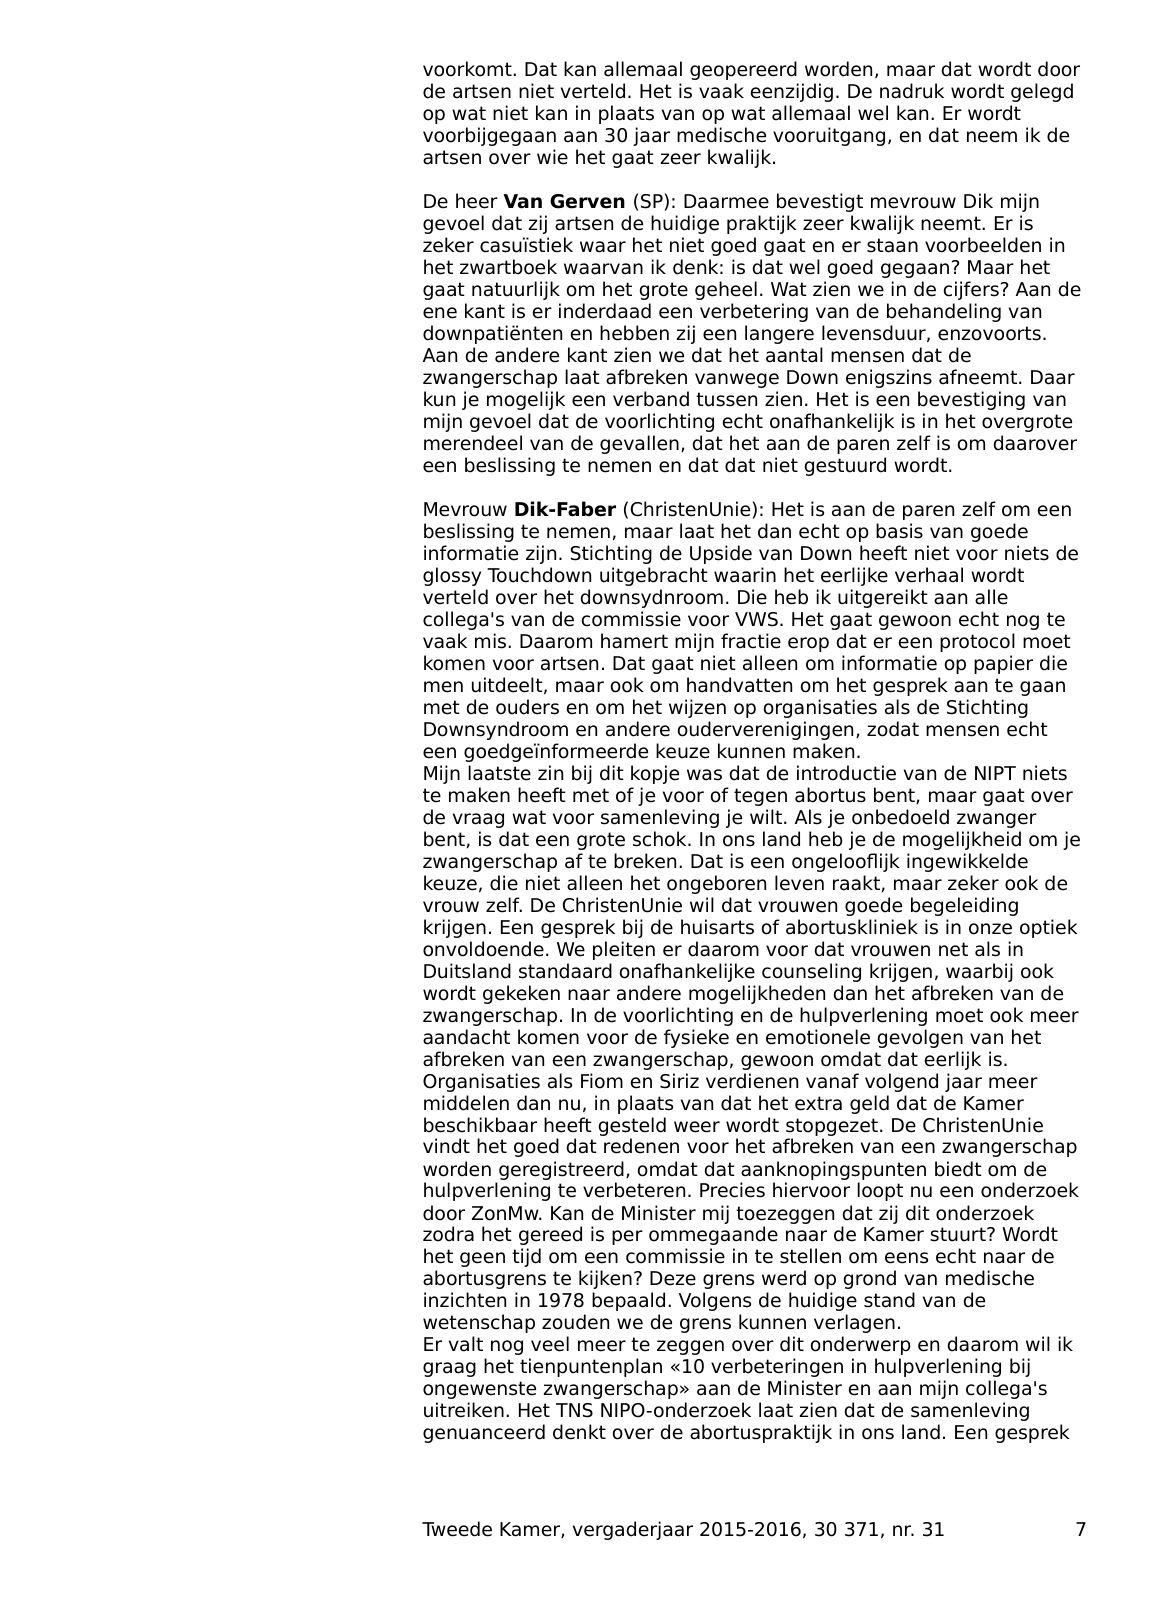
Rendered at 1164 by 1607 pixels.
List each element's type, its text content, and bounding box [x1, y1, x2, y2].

text Mijn laatste zin bij dit kopje was dat de introductie van de NIPT niets te maken heeft met of je voor of tegen abortus bent, maar gaat over de vraag wat voor samenleving je wilt. Als je onbedoeld zwanger bent, is dat een grote schok. In ons land heb je de mogelijkheid om je zwangerschap af te breken. Dat is een ongelooflijk ingewikkelde keuze, die niet alleen het ongeboren leven raakt, maar zeker ook de vrouw zelf. De ChristenUnie wil dat vrouwen goede begeleiding krijgen. Een gesprek bij de huisarts of abortuskliniek is in onze optiek onvoldoende. We pleiten er daarom voor dat vrouwen net als in Duitsland standaard onafhankelijke counseling krijgen, waarbij ook wordt gekeken naar andere mogelijkheden dan het afbreken van de zwangerschap. In de voorlichting en de hulpverlening moet ook meer aandacht komen voor de fysieke en emotionele gevolgen van het afbreken van een zwangerschap, gewoon omdat dat eerlijk is. Organisaties als Fiom en Siriz verdienen vanaf volgend jaar meer middelen dan nu, in plaats van dat het extra geld dat de Kamer beschikbaar heeft gesteld weer wordt stopgezet. De ChristenUnie vindt het goed dat redenen voor het afbreken van een zwangerschap worden geregistreerd, omdat dat aanknopingspunten biedt om de hulpverlening te verbeteren. Precies hiervoor loopt nu een onderzoek door ZonMw. Kan de Minister mij toezeggen dat zij dit onderzoek zodra het gereed is per ommegaande naar de Kamer stuurt? Wordt het geen tijd om een commissie in te stellen om eens echt naar de abortusgrens te kijken? Deze grens werd op grond van medische inzichten in 1978 bepaald. Volgens de huidige stand van de wetenschap zouden we de grens kunnen verlagen. [422, 763, 1087, 1334]
text Er valt nog veel meer te zeggen over dit onderwerp en daarom wil ik graag het tienpuntenplan «10 verbeteringen in hulpverlening bij ongewenste zwangerschap» aan de Minister en aan mijn collega's uitreiken. Het TNS NIPO-onderzoek laat zien dat de samenleving genuanceerd denkt over de abortuspraktijk in ons land. Een gesprek [422, 1334, 1087, 1444]
text De heer Van Gerven (SP): Daarmee bevestigt mevrouw Dik mijn gevoel dat zij artsen de huidige praktijk zeer kwalijk neemt. Er is zeker casuïstiek waar het niet goed gaat en er staan voorbeelden in het zwartboek waarvan ik denk: is dat wel goed gegaan? Maar het gaat natuurlijk om het grote geheel. Wat zien we in de cijfers? Aan de ene kant is er inderdaad een verbetering van de behandeling van downpatiënten en hebben zij een langere levensduur, enzovoorts. Aan de andere kant zien we dat het aantal mensen dat de zwangerschap laat afbreken vanwege Down enigszins afneemt. Daar kun je mogelijk een verband tussen zien. Het is een bevestiging van mijn gevoel dat de voorlichting echt onafhankelijk is in het overgrote merendeel van de gevallen, dat het aan de paren zelf is om daarover een beslissing te nemen en dat dat niet gestuurd wordt. [422, 191, 1087, 477]
text Mevrouw Dik-Faber (ChristenUnie): Het is aan de paren zelf om een beslissing te nemen, maar laat het dan echt op basis van goede informatie zijn. Stichting de Upside van Down heeft niet voor niets de glossy Touchdown uitgebracht waarin het eerlijke verhaal wordt verteld over het downsydnroom. Die heb ik uitgereikt aan alle collega's van de commissie voor VWS. Het gaat gewoon echt nog te vaak mis. Daarom hamert mijn fractie erop dat er een protocol moet komen voor artsen. Dat gaat niet alleen om informatie op papier die men uitdeelt, maar ook om handvatten om het gesprek aan te gaan met de ouders en om het wijzen op organisaties als de Stichting Downsyndroom en andere ouderverenigingen, zodat mensen echt een goedgeïnformeerde keuze kunnen maken. [422, 499, 1087, 763]
text voorkomt. Dat kan allemaal geopereerd worden, maar dat wordt door de artsen niet verteld. Het is vaak eenzijdig. De nadruk wordt gelegd op wat niet kan in plaats van op wat allemaal wel kan. Er wordt voorbijgegaan aan 30 jaar medische vooruitgang, en dat neem ik de artsen over wie het gaat zeer kwalijk. [422, 59, 1087, 169]
